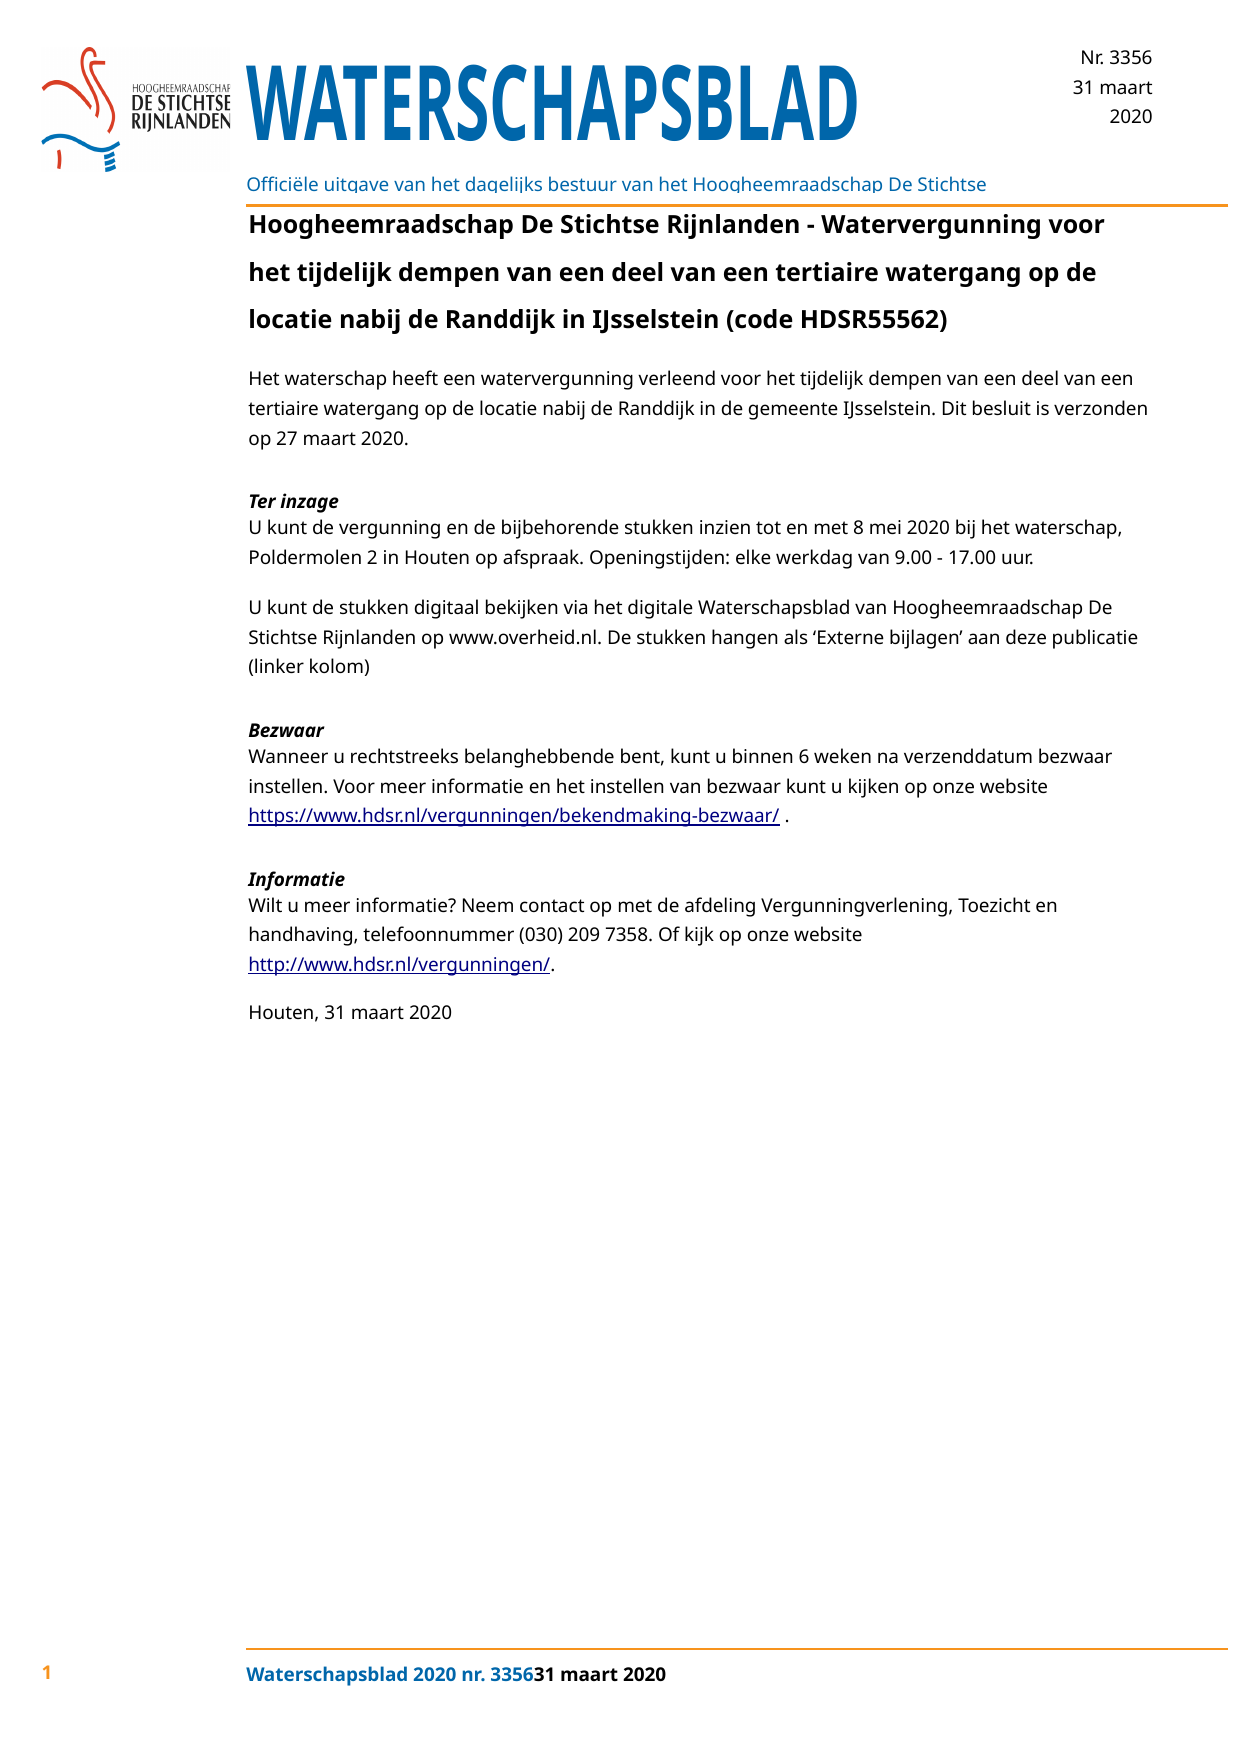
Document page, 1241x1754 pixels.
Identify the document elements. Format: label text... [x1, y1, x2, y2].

text Wanneer u rechtstreeks belanghebbende bent, kunt u binnen 6 weken na verzenddatum bezwaar instellen. Voor meer informatie en het instellen van bezwaar kunt u kijken op onze website https://www.hdsr.nl/vergunningen/bekendmaking-bezwaar/ . [248, 743, 1152, 828]
text U kunt de stukken digitaal bekijken via het digitale Waterschapsblad van Hoogheemraadschap De Stichtse Rijnlanden op www.overheid.nl. De stukken hangen als ‘Externe bijlagen’ aan deze publicatie (linker kolom) [248, 594, 1152, 679]
text U kunt de vergunning en de bijbehorende stukken inzien tot en met 8 mei 2020 bij het waterschap, Poldermolen 2 in Houten op afspraak. Openingstijden: elke werkdag van 9.00 - 17.00 uur. [248, 514, 1152, 570]
text Ter inzage [248, 489, 1152, 514]
text Houten, 31 maart 2020 [248, 999, 1152, 1025]
text Het waterschap heeft een watervergunning verleend voor het tijdelijk dempen van een deel van een tertiaire watergang op de locatie nabij de Randdijk in de gemeente IJsselstein. Dit besluit is verzonden op 27 maart 2020. [248, 366, 1152, 450]
text Wilt u meer informatie? Neem contact op met de afdeling Vergunningverlening, Toezicht en handhaving, telefoonnummer (030) 209 7358. Of kijk op onze website http://www.hdsr.nl/vergunningen/. [248, 892, 1152, 977]
picture [41, 47, 231, 172]
text Informatie [248, 866, 1152, 892]
text Hoogheemraadschap De Stichtse Rijnlanden - Watervergunning voor het tijdelijk dempen van een deel van een tertiaire watergang op de locatie nabij de Randdijk in IJsselstein (code HDSR55562) [248, 207, 1152, 336]
text Bezwaar [248, 717, 1152, 743]
